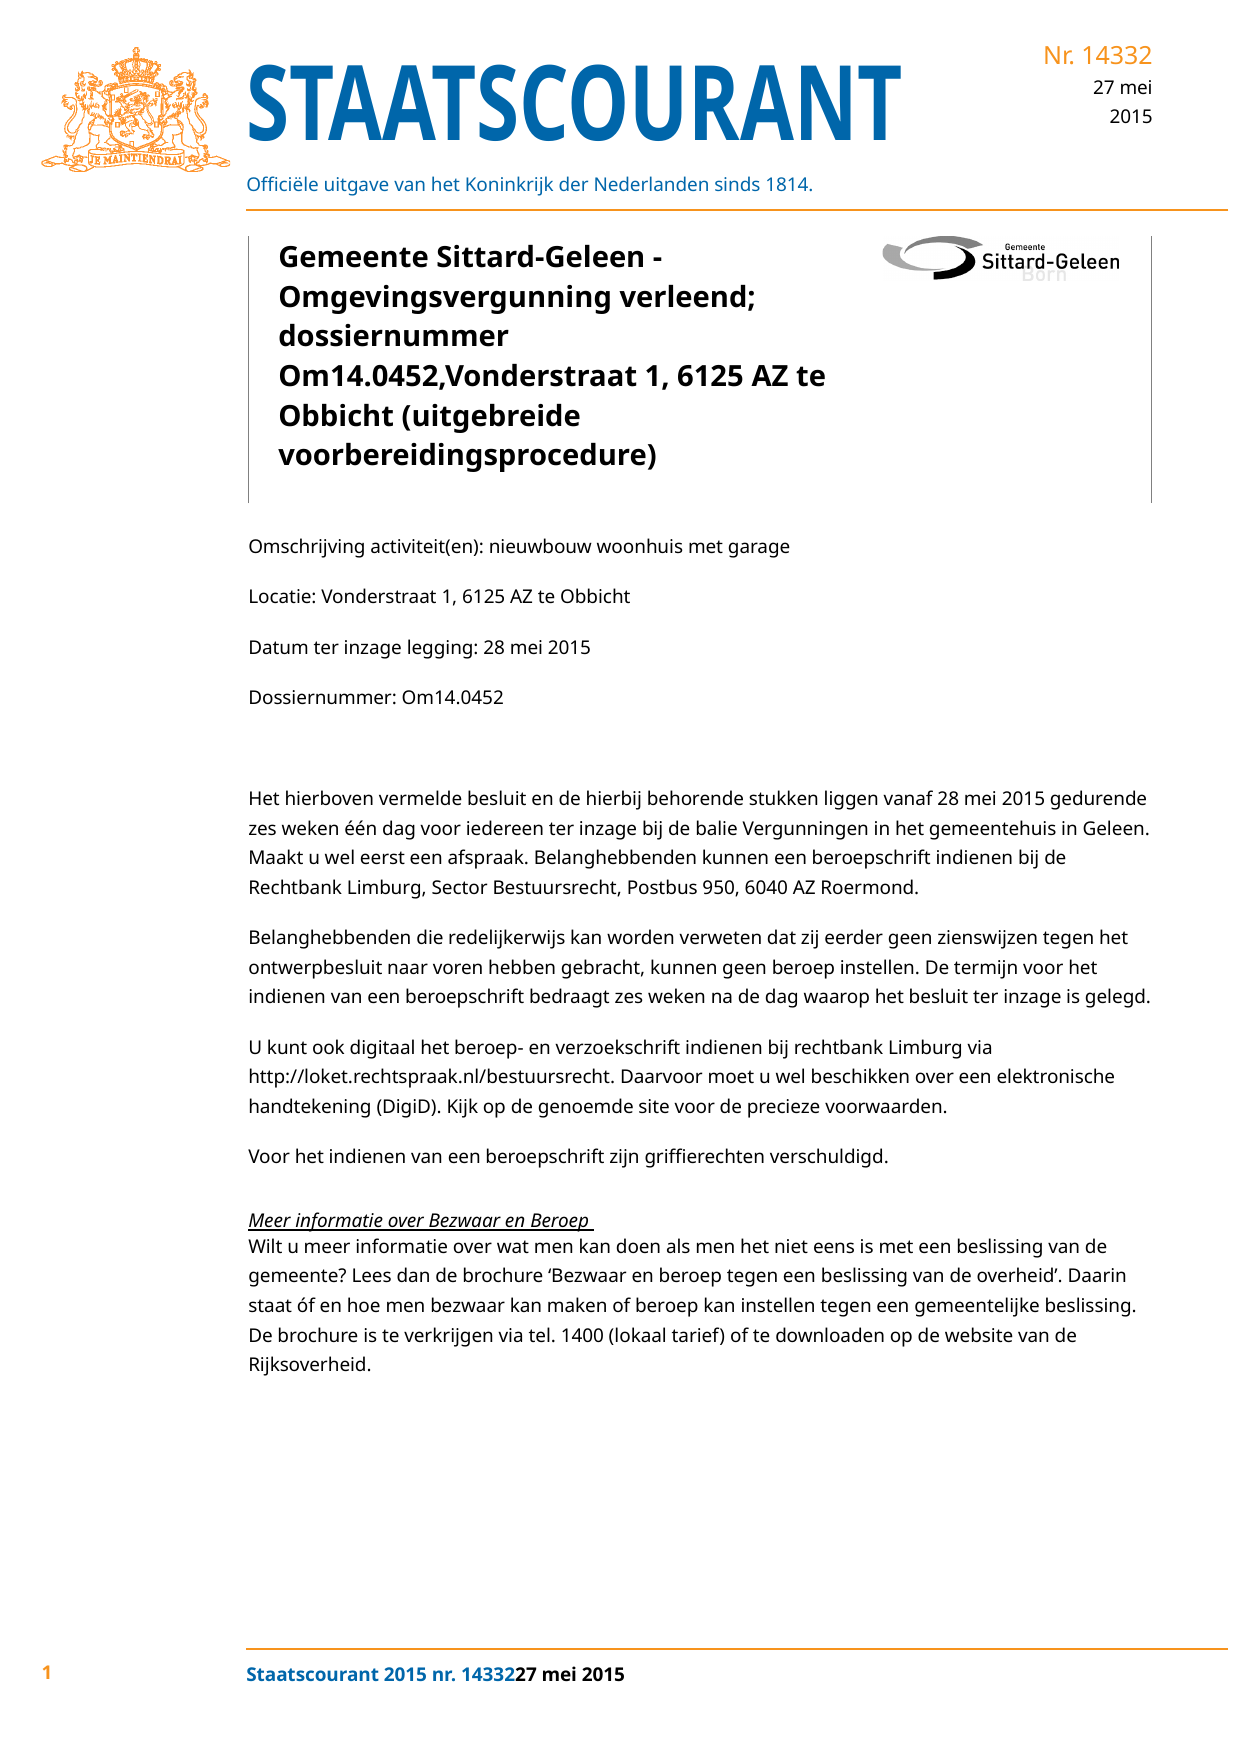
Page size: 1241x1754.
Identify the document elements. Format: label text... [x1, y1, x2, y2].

text Belanghebbenden die redelijkerwijs kan worden verweten dat zij eerder geen zienswijzen tegen het ontwerpbesluit naar voren hebben gebracht, kunnen geen beroep instellen. De termijn voor het indienen van een beroepschrift bedraagt zes weken na de dag waarop het besluit ter inzage is gelegd. [248, 924, 1152, 1009]
text Dossiernummer: Om14.0452 [248, 684, 1152, 710]
text Datum ter inzage legging: 28 mei 2015 [248, 634, 1152, 659]
text Omschrijving activiteit(en): nieuwbouw woonhuis met garage [248, 533, 1152, 559]
text U kunt ook digitaal het beroep- en verzoekschrift indienen bij rechtbank Limburg via http://loket.rechtspraak.nl/bestuursrecht. Daarvoor moet u wel beschikken over een elektronische handtekening (DigiD). Kijk op de genoemde site voor de precieze voorwaarden. [248, 1034, 1152, 1119]
text Wilt u meer informatie over wat men kan doen als men het niet eens is met een beslissing van de gemeente? Lees dan de brochure ‘Bezwaar en beroep tegen een beslissing van de overheid’. Daarin staat óf en hoe men bezwaar kan maken of beroep kan instellen tegen een gemeentelijke beslissing. De brochure is te verkrijgen via tel. 1400 (lokaal tarief) of te downloaden op de website van de Rijksoverheid. [248, 1233, 1152, 1377]
text Locatie: Vonderstraat 1, 6125 AZ te Obbicht [248, 583, 1152, 609]
table_header [850, 236, 1151, 503]
text Het hierboven vermelde besluit en de hierbij behorende stukken liggen vanaf 28 mei 2015 gedurende zes weken één dag voor iedereen ter inzage bij de balie Vergunningen in het gemeentehuis in Geleen. Maakt u wel eerst een afspraak. Belanghebbenden kunnen een beroepschrift indienen bij de Rechtbank Limburg, Sector Bestuursrecht, Postbus 950, 6040 AZ Roermond. [248, 785, 1152, 899]
table_header Gemeente Sittard-Geleen - Omgevingsvergunning verleend; dossiernummer Om14.0452,Vonderstraat 1, 6125 AZ te Obbicht (uitgebreide voorbereidingsprocedure) [249, 236, 850, 503]
text Meer informatie over Bezwaar en Beroep [248, 1207, 1152, 1233]
text Voor het indienen van een beroepschrift zijn griffierechten verschuldigd. [248, 1143, 1152, 1169]
picture [41, 47, 231, 172]
picture [882, 236, 1119, 281]
